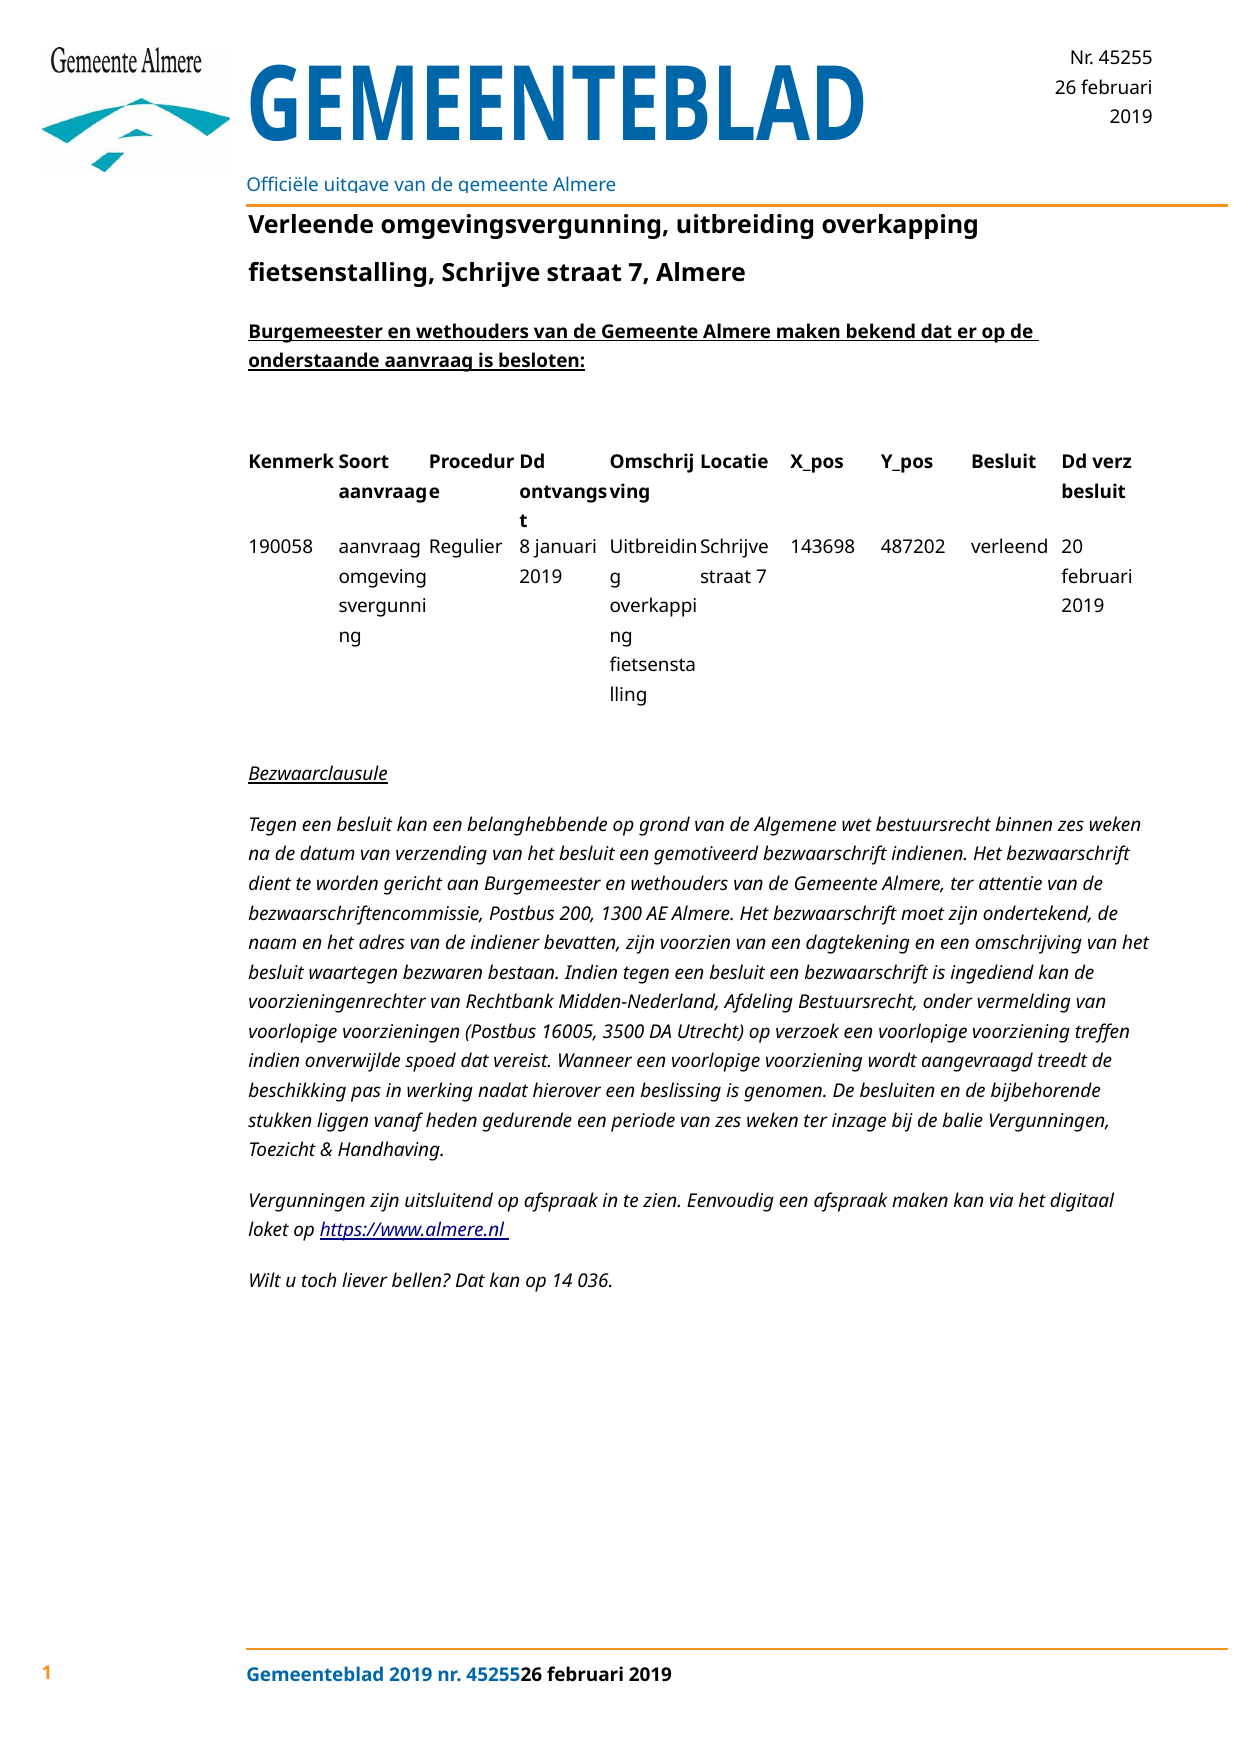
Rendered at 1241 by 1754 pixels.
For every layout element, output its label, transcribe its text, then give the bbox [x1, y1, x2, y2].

table_header X_pos [790, 449, 881, 533]
table_cell 487202 [881, 533, 971, 707]
table_cell 20 februari 2019 [1061, 533, 1152, 707]
table_cell Schrijve straat 7 [700, 533, 790, 707]
text Bezwaarclausule [248, 761, 1152, 786]
table_header Omschrijving [609, 449, 700, 533]
table_header Besluit [971, 449, 1061, 533]
table_cell 8 januari 2019 [519, 533, 609, 707]
text Verleende omgevingsvergunning, uitbreiding overkapping fietsenstalling, Schrijve straat 7, Almere [248, 207, 1152, 288]
table_cell verleend [971, 533, 1061, 707]
table_header Y_pos [881, 449, 971, 533]
text Vergunningen zijn uitsluitend op afspraak in te zien. Eenvoudig een afspraak maken kan via het digitaal loket op https://www.almere.nl [248, 1187, 1152, 1242]
table_cell aanvraag omgevingsvergunning [338, 533, 429, 707]
table_header Dd ontvangst [519, 449, 609, 533]
table_header Soort aanvraag [338, 449, 429, 533]
table_cell Uitbreiding overkapping fietsenstalling [609, 533, 700, 707]
table_header Locatie [700, 449, 790, 533]
text Burgemeester en wethouders van de Gemeente Almere maken bekend dat er op de onderstaande aanvraag is besloten: [248, 318, 1152, 373]
table_cell 190058 [248, 533, 338, 707]
picture [41, 47, 231, 172]
text Wilt u toch liever bellen? Dat kan op 14 036. [248, 1267, 1152, 1293]
text Tegen een besluit kan een belanghebbende op grond van de Algemene wet bestuursrecht binnen zes weken na de datum van verzending van het besluit een gemotiveerd bezwaarschrift indienen. Het bezwaarschrift dient te worden gericht aan Burgemeester en wethouders van de Gemeente Almere, ter attentie van de bezwaarschriftencommissie, Postbus 200, 1300 AE Almere. Het bezwaarschrift moet zijn ondertekend, de naam en het adres van de indiener bevatten, zijn voorzien van een dagtekening en een omschrijving van het besluit waartegen bezwaren bestaan. Indien tegen een besluit een bezwaarschrift is ingediend kan de voorzieningenrechter van Rechtbank Midden-Nederland, Afdeling Bestuursrecht, onder vermelding van voorlopige voorzieningen (Postbus 16005, 3500 DA Utrecht) op verzoek een voorlopige voorziening treffen indien onverwijlde spoed dat vereist. Wanneer een voorlopige voorziening wordt aangevraagd treedt de beschikking pas in werking nadat hierover een beslissing is genomen. De besluiten en de bijbehorende stukken liggen vanaf heden gedurende een periode van zes weken ter inzage bij de balie Vergunningen, Toezicht & Handhaving. [248, 811, 1152, 1162]
table_cell Regulier [429, 533, 519, 707]
table_header Procedure [429, 449, 519, 533]
table_cell 143698 [790, 533, 881, 707]
table_header Dd verz besluit [1061, 449, 1152, 533]
table_header Kenmerk [248, 449, 338, 533]
